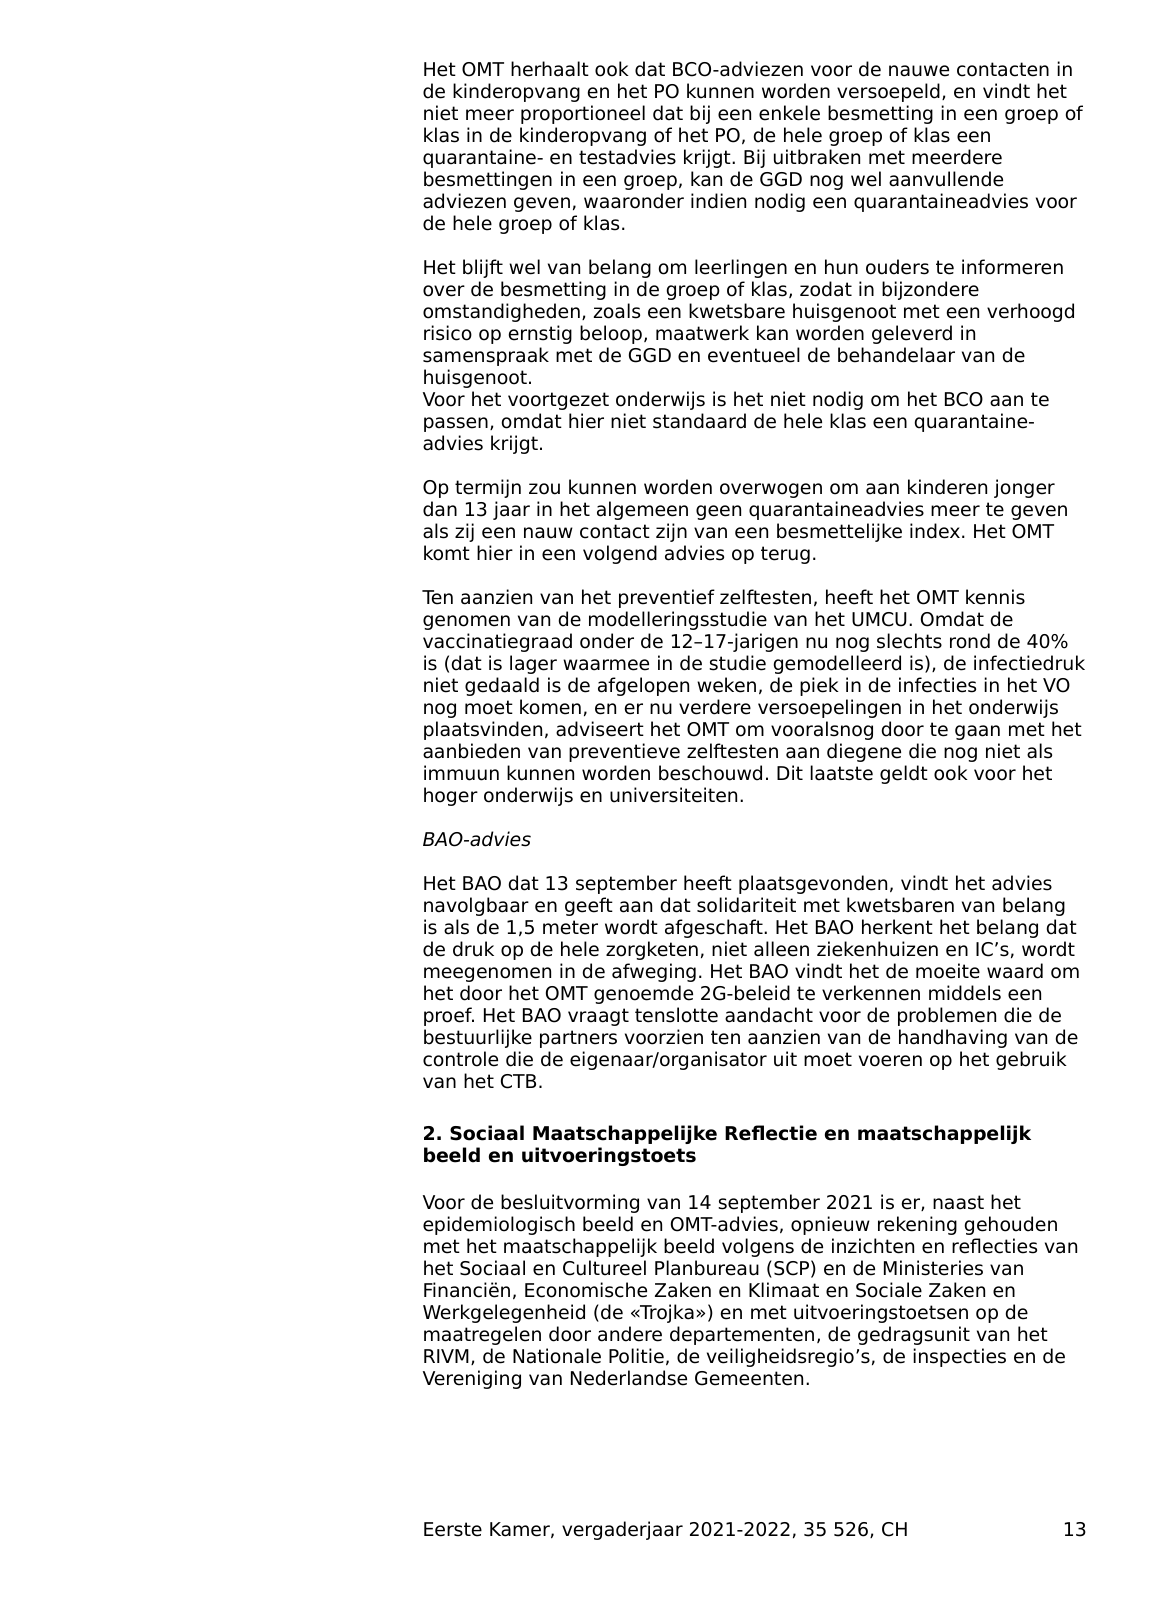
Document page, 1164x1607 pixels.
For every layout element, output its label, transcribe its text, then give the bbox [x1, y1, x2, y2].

subtitle BAO-advies [422, 829, 1087, 851]
text Het OMT herhaalt ook dat BCO-adviezen voor de nauwe contacten in de kinderopvang en het PO kunnen worden versoepeld, en vindt het niet meer proportioneel dat bij een enkele besmetting in een groep of klas in de kinderopvang of het PO, de hele groep of klas een quarantaine- en testadvies krijgt. Bij uitbraken met meerdere besmettingen in een groep, kan de GGD nog wel aanvullende adviezen geven, waaronder indien nodig een quarantaineadvies voor de hele groep of klas. [422, 59, 1087, 235]
text Op termijn zou kunnen worden overwogen om aan kinderen jonger dan 13 jaar in het algemeen geen quarantaineadvies meer te geven als zij een nauw contact zijn van een besmettelijke index. Het OMT komt hier in een volgend advies op terug. [422, 477, 1087, 565]
text Voor de besluitvorming van 14 september 2021 is er, naast het epidemiologisch beeld en OMT-advies, opnieuw rekening gehouden met het maatschappelijk beeld volgens de inzichten en reflecties van het Sociaal en Cultureel Planbureau (SCP) en de Ministeries van Financiën, Economische Zaken en Klimaat en Sociale Zaken en Werkgelegenheid (de «Trojka») en met uitvoeringstoetsen op de maatregelen door andere departementen, de gedragsunit van het RIVM, de Nationale Politie, de veiligheidsregio’s, de inspecties en de Vereniging van Nederlandse Gemeenten. [422, 1192, 1087, 1390]
text Het blijft wel van belang om leerlingen en hun ouders te informeren over de besmetting in de groep of klas, zodat in bijzondere omstandigheden, zoals een kwetsbare huisgenoot met een verhoogd risico op ernstig beloop, maatwerk kan worden geleverd in samenspraak met de GGD en eventueel de behandelaar van de huisgenoot. [422, 257, 1087, 389]
text Ten aanzien van het preventief zelftesten, heeft het OMT kennis genomen van de modelleringsstudie van het UMCU. Omdat de vaccinatiegraad onder de 12–17-jarigen nu nog slechts rond de 40% is (dat is lager waarmee in de studie gemodelleerd is), de infectiedruk niet gedaald is de afgelopen weken, de piek in de infecties in het VO nog moet komen, en er nu verdere versoepelingen in het onderwijs plaatsvinden, adviseert het OMT om vooralsnog door te gaan met het aanbieden van preventieve zelftesten aan diegene die nog niet als immuun kunnen worden beschouwd. Dit laatste geldt ook voor het hoger onderwijs en universiteiten. [422, 587, 1087, 807]
text Voor het voortgezet onderwijs is het niet nodig om het BCO aan te passen, omdat hier niet standaard de hele klas een quarantaine-advies krijgt. [422, 389, 1087, 455]
subtitle 2. Sociaal Maatschappelijke Reflectie en maatschappelijk beeld en uitvoeringstoets [422, 1123, 1087, 1167]
text Het BAO dat 13 september heeft plaatsgevonden, vindt het advies navolgbaar en geeft aan dat solidariteit met kwetsbaren van belang is als de 1,5 meter wordt afgeschaft. Het BAO herkent het belang dat de druk op de hele zorgketen, niet alleen ziekenhuizen en IC’s, wordt meegenomen in de afweging. Het BAO vindt het de moeite waard om het door het OMT genoemde 2G-beleid te verkennen middels een proef. Het BAO vraagt tenslotte aandacht voor de problemen die de bestuurlijke partners voorzien ten aanzien van de handhaving van de controle die de eigenaar/organisator uit moet voeren op het gebruik van het CTB. [422, 873, 1087, 1093]
